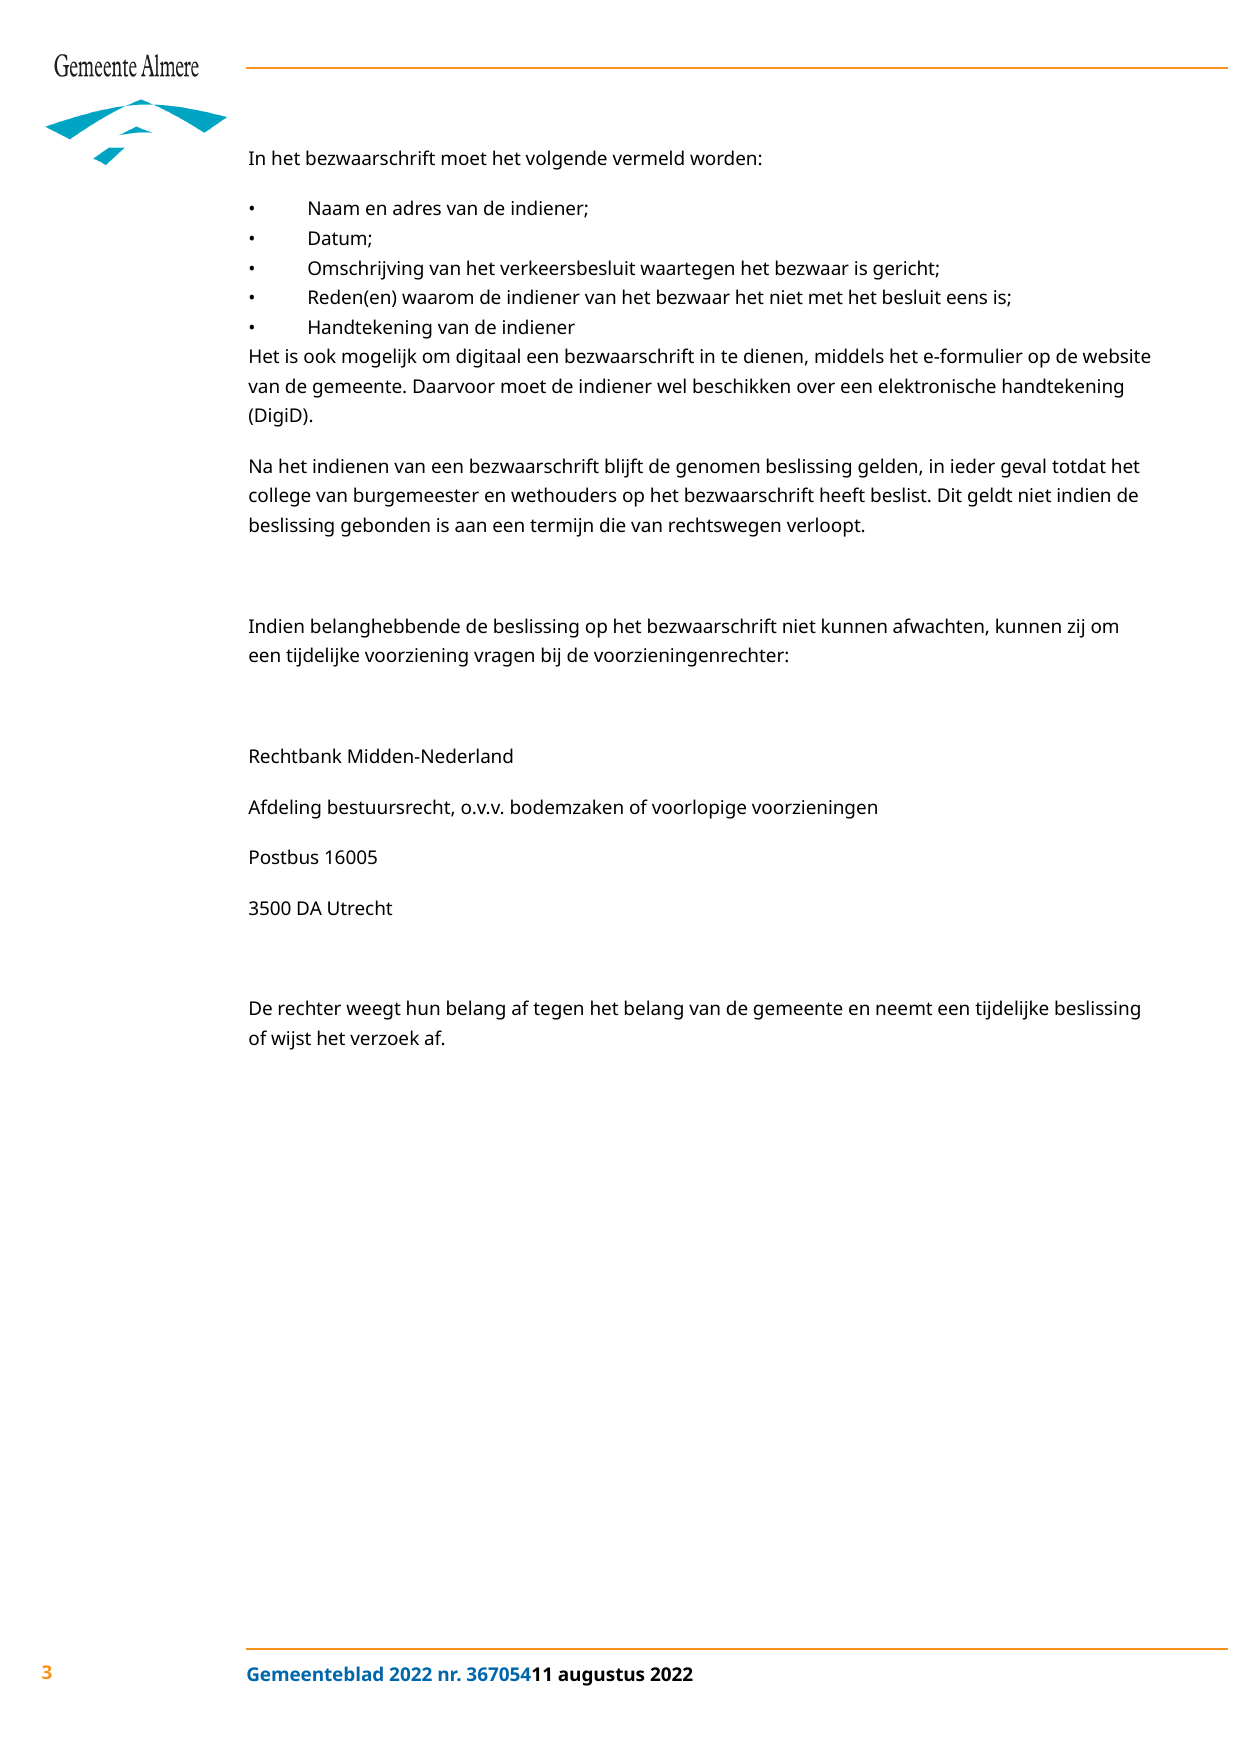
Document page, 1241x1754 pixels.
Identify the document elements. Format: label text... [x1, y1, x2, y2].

text Indien belanghebbende de beslissing op het bezwaarschrift niet kunnen afwachten, kunnen zij om een tijdelijke voorziening vragen bij de voorzieningenrechter: [248, 613, 1152, 668]
list Naam en adres van de indiener; [248, 196, 1152, 221]
text Na het indienen van een bezwaarschrift blijft de genomen beslissing gelden, in ieder geval totdat het college van burgemeester en wethouders op het bezwaarschrift heeft beslist. Dit geldt niet indien de beslissing gebonden is aan een termijn die van rechtswegen verloopt. [248, 453, 1152, 538]
text Rechtbank Midden-Nederland [248, 743, 1152, 769]
list Omschrijving van het verkeersbesluit waartegen het bezwaar is gericht; [248, 255, 1152, 281]
list Reden(en) waarom de indiener van het bezwaar het niet met het besluit eens is; [248, 284, 1152, 310]
text Het is ook mogelijk om digitaal een bezwaarschrift in te dienen, middels het e-formulier op de website van de gemeente. Daarvoor moet de indiener wel beschikken over een elektronische handtekening (DigiD). [248, 343, 1152, 428]
text In het bezwaarschrift moet het volgende vermeld worden: [248, 145, 1152, 171]
text Postbus 16005 [248, 844, 1152, 870]
text De rechter weegt hun belang af tegen het belang van de gemeente en neemt een tijdelijke beslissing of wijst het verzoek af. [248, 996, 1152, 1051]
picture [41, 47, 231, 172]
text 3500 DA Utrecht [248, 895, 1152, 921]
list Datum; [248, 225, 1152, 251]
text Afdeling bestuursrecht, o.v.v. bodemzaken of voorlopige voorzieningen [248, 794, 1152, 820]
list Handtekening van de indiener [248, 314, 1152, 340]
